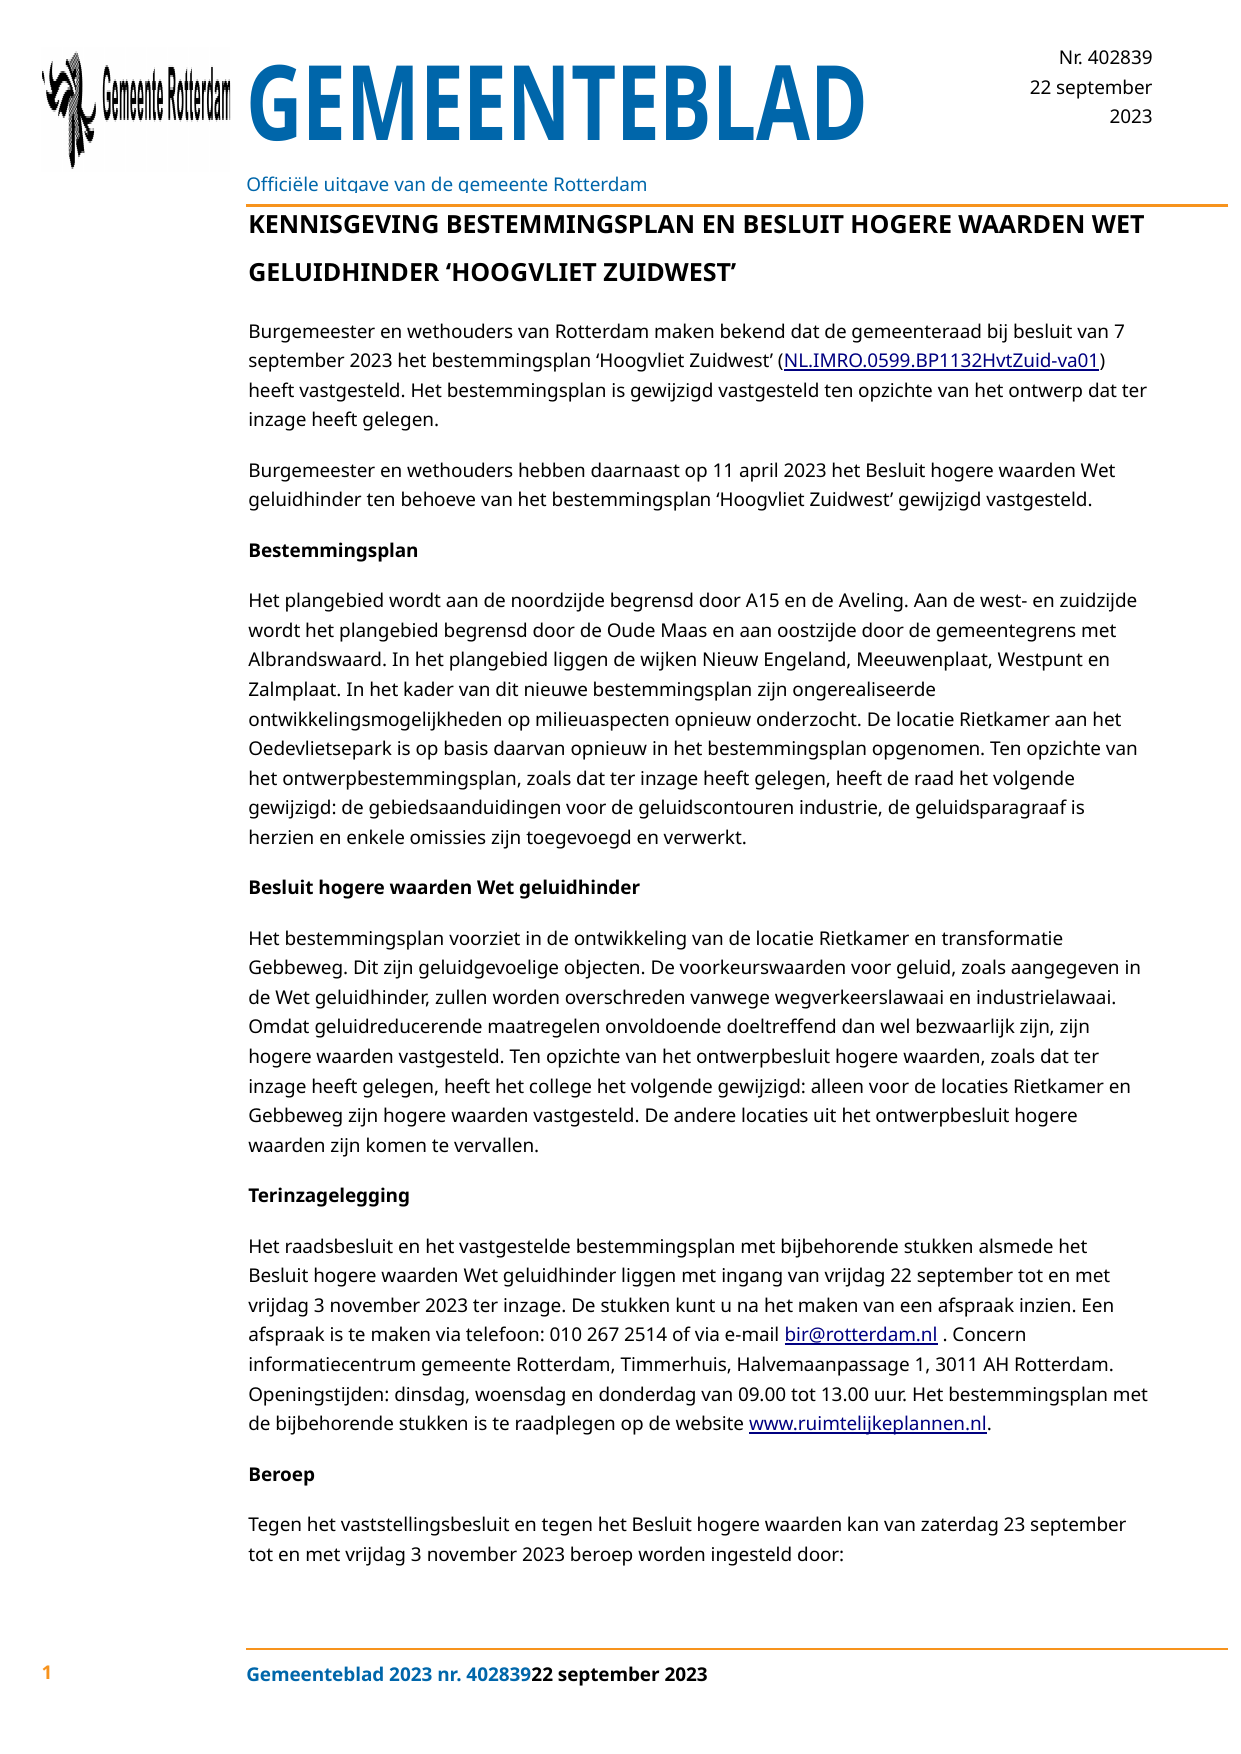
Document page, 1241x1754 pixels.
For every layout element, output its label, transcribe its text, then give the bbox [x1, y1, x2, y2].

text Terinzagelegging [248, 1182, 1152, 1208]
text Tegen het vaststellingsbesluit en tegen het Besluit hogere waarden kan van zaterdag 23 september tot en met vrijdag 3 november 2023 beroep worden ingesteld door: [248, 1511, 1152, 1567]
text Het bestemmingsplan voorziet in de ontwikkeling van de locatie Rietkamer en transformatie Gebbeweg. Dit zijn geluidgevoelige objecten. De voorkeurswaarden voor geluid, zoals aangegeven in de Wet geluidhinder, zullen worden overschreden vanwege wegverkeerslawaai en industrielawaai. Omdat geluidreducerende maatregelen onvoldoende doeltreffend dan wel bezwaarlijk zijn, zijn hogere waarden vastgesteld. Ten opzichte van het ontwerpbesluit hogere waarden, zoals dat ter inzage heeft gelegen, heeft het college het volgende gewijzigd: alleen voor de locaties Rietkamer en Gebbeweg zijn hogere waarden vastgesteld. De andere locaties uit het ontwerpbesluit hogere waarden zijn komen te vervallen. [248, 925, 1152, 1158]
text Bestemmingsplan [248, 537, 1152, 563]
text Burgemeester en wethouders van Rotterdam maken bekend dat de gemeenteraad bij besluit van 7 september 2023 het bestemmingsplan ‘Hoogvliet Zuidwest’ (NL.IMRO.0599.BP1132HvtZuid-va01) heeft vastgesteld. Het bestemmingsplan is gewijzigd vastgesteld ten opzichte van het ontwerp dat ter inzage heeft gelegen. [248, 318, 1152, 432]
text Het raadsbesluit en het vastgestelde bestemmingsplan met bijbehorende stukken alsmede het Besluit hogere waarden Wet geluidhinder liggen met ingang van vrijdag 22 september tot en met vrijdag 3 november 2023 ter inzage. De stukken kunt u na het maken van een afspraak inzien. Een afspraak is te maken via telefoon: 010 267 2514 of via e-mail bir@rotterdam.nl . Concern informatiecentrum gemeente Rotterdam, Timmerhuis, Halvemaanpassage 1, 3011 AH Rotterdam. Openingstijden: dinsdag, woensdag en donderdag van 09.00 tot 13.00 uur. Het bestemmingsplan met de bijbehorende stukken is te raadplegen op de website www.ruimtelijkeplannen.nl. [248, 1233, 1152, 1436]
text Beroep [248, 1461, 1152, 1487]
picture [41, 47, 231, 172]
text Besluit hogere waarden Wet geluidhinder [248, 874, 1152, 900]
text KENNISGEVING BESTEMMINGSPLAN EN BESLUIT HOGERE WAARDEN WET GELUIDHINDER ‘HOOGVLIET ZUIDWEST’ [248, 207, 1152, 288]
text Burgemeester en wethouders hebben daarnaast op 11 april 2023 het Besluit hogere waarden Wet geluidhinder ten behoeve van het bestemmingsplan ‘Hoogvliet Zuidwest’ gewijzigd vastgesteld. [248, 457, 1152, 512]
text Het plangebied wordt aan de noordzijde begrensd door A15 en de Aveling. Aan de west- en zuidzijde wordt het plangebied begrensd door de Oude Maas en aan oostzijde door de gemeentegrens met Albrandswaard. In het plangebied liggen de wijken Nieuw Engeland, Meeuwenplaat, Westpunt en Zalmplaat. In het kader van dit nieuwe bestemmingsplan zijn ongerealiseerde ontwikkelingsmogelijkheden op milieuaspecten opnieuw onderzocht. De locatie Rietkamer aan het Oedevlietsepark is op basis daarvan opnieuw in het bestemmingsplan opgenomen. Ten opzichte van het ontwerpbestemmingsplan, zoals dat ter inzage heeft gelegen, heeft de raad het volgende gewijzigd: de gebiedsaanduidingen voor de geluidscontouren industrie, de geluidsparagraaf is herzien en enkele omissies zijn toegevoegd en verwerkt. [248, 587, 1152, 850]
